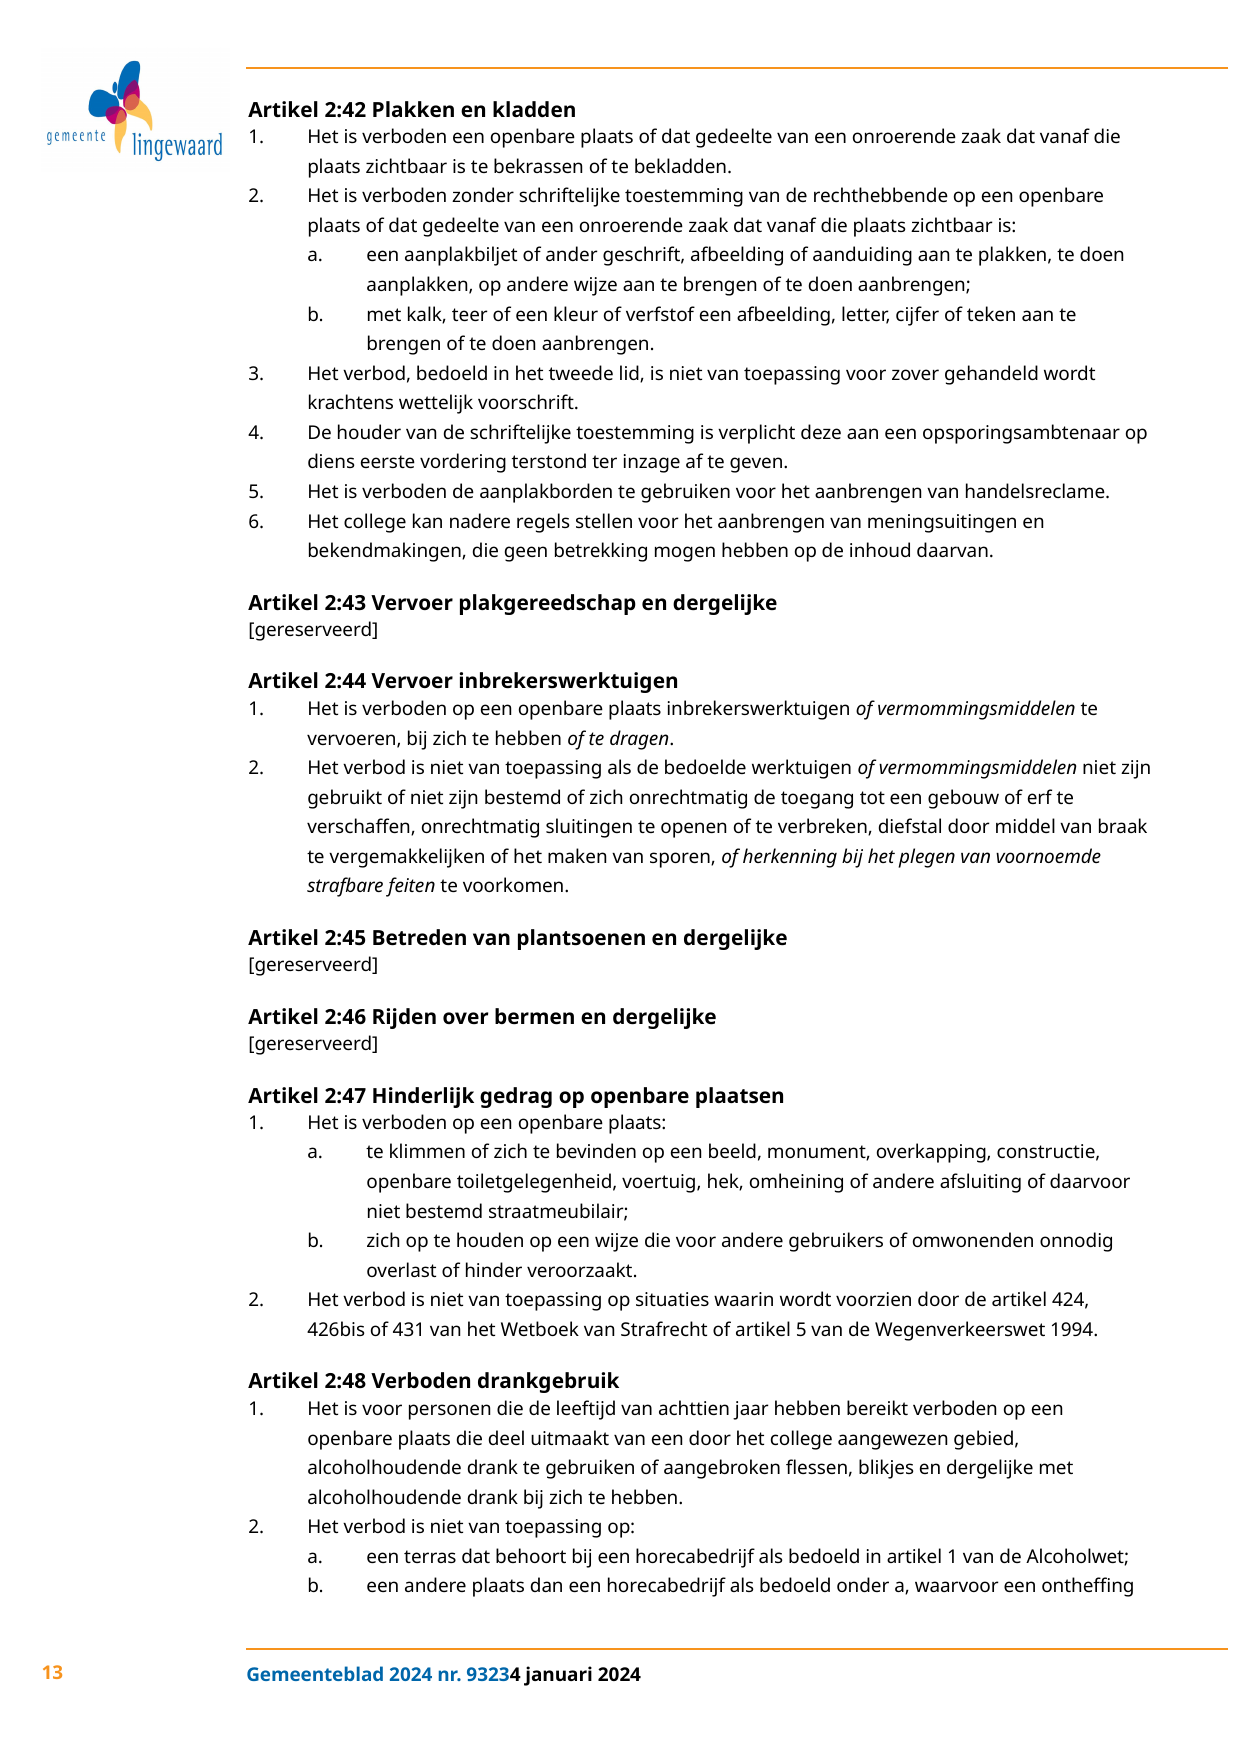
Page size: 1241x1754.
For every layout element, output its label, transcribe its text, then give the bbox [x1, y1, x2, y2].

text Artikel 2:43 Vervoer plakgereedschap en dergelijke [248, 588, 1152, 616]
list te klimmen of zich te bevinden op een beeld, monument, overkapping, constructie, openbare toiletgelegenheid, voertuig, hek, omheining of andere afsluiting of daarvoor niet bestemd straatmeubilair; [307, 1139, 1152, 1224]
list Het is voor personen die de leeftijd van achttien jaar hebben bereikt verboden op een openbare plaats die deel uitmaakt van een door het college aangewezen gebied, alcoholhoudende drank te gebruiken of aangebroken flessen, blikjes en dergelijke met alcoholhoudende drank bij zich te hebben. [248, 1395, 1152, 1509]
text Artikel 2:48 Verboden drankgebruik [248, 1367, 1152, 1395]
text Artikel 2:47 Hinderlijk gedrag op openbare plaatsen [248, 1081, 1152, 1109]
list Het is verboden zonder schriftelijke toestemming van de rechthebbende op een openbare plaats of dat gedeelte van een onroerende zaak dat vanaf die plaats zichtbaar is: [248, 182, 1152, 238]
list een aanplakbiljet of ander geschrift, afbeelding of aanduiding aan te plakken, te doen aanplakken, op andere wijze aan te brengen of te doen aanbrengen; [307, 242, 1152, 297]
text Artikel 2:42 Plakken en kladden [248, 95, 1152, 123]
list Het college kan nadere regels stellen voor het aanbrengen van meningsuitingen en bekendmakingen, die geen betrekking mogen hebben op de inhoud daarvan. [248, 508, 1152, 563]
text Artikel 2:45 Betreden van plantsoenen en dergelijke [248, 923, 1152, 951]
text [gereserveerd] [248, 1030, 1152, 1056]
list Het verbod, bedoeld in het tweede lid, is niet van toepassing voor zover gehandeld wordt krachtens wettelijk voorschrift. [248, 360, 1152, 415]
text Artikel 2:46 Rijden over bermen en dergelijke [248, 1002, 1152, 1030]
list Het is verboden een openbare plaats of dat gedeelte van een onroerende zaak dat vanaf die plaats zichtbaar is te bekrassen of te bekladden. [248, 123, 1152, 178]
list Het verbod is niet van toepassing op situaties waarin wordt voorzien door de artikel 424, 426bis of 431 van het Wetboek van Strafrecht of artikel 5 van de Wegenverkeerswet 1994. [248, 1287, 1152, 1342]
text [gereserveerd] [248, 951, 1152, 977]
list Het is verboden de aanplakborden te gebruiken voor het aanbrengen van handelsreclame. [248, 478, 1152, 504]
list een andere plaats dan een horecabedrijf als bedoeld onder a, waarvoor een ontheffing [307, 1573, 1152, 1598]
list Het verbod is niet van toepassing op: [248, 1513, 1152, 1539]
list Het verbod is niet van toepassing als de bedoelde werktuigen of vermommingsmiddelen niet zijn gebruikt of niet zijn bestemd of zich onrechtmatig de toegang tot een gebouw of erf te verschaffen, onrechtmatig sluitingen te openen of te verbreken, diefstal door middel van braak te vergemakkelijken of het maken van sporen, of herkenning bij het plegen van voornoemde strafbare feiten te voorkomen. [248, 754, 1152, 898]
list met kalk, teer of een kleur of verfstof een afbeelding, letter, cijfer of teken aan te brengen of te doen aanbrengen. [307, 301, 1152, 356]
text [gereserveerd] [248, 616, 1152, 642]
picture [41, 47, 231, 172]
list Het is verboden op een openbare plaats: [248, 1109, 1152, 1135]
list Het is verboden op een openbare plaats inbrekerswerktuigen of vermommingsmiddelen te vervoeren, bij zich te hebben of te dragen. [248, 695, 1152, 750]
text Artikel 2:44 Vervoer inbrekerswerktuigen [248, 667, 1152, 695]
list De houder van de schriftelijke toestemming is verplicht deze aan een opsporingsambtenaar op diens eerste vordering terstond ter inzage af te geven. [248, 419, 1152, 474]
list zich op te houden op een wijze die voor andere gebruikers of omwonenden onnodig overlast of hinder veroorzaakt. [307, 1227, 1152, 1283]
list een terras dat behoort bij een horecabedrijf als bedoeld in artikel 1 van de Alcoholwet; [307, 1543, 1152, 1569]
